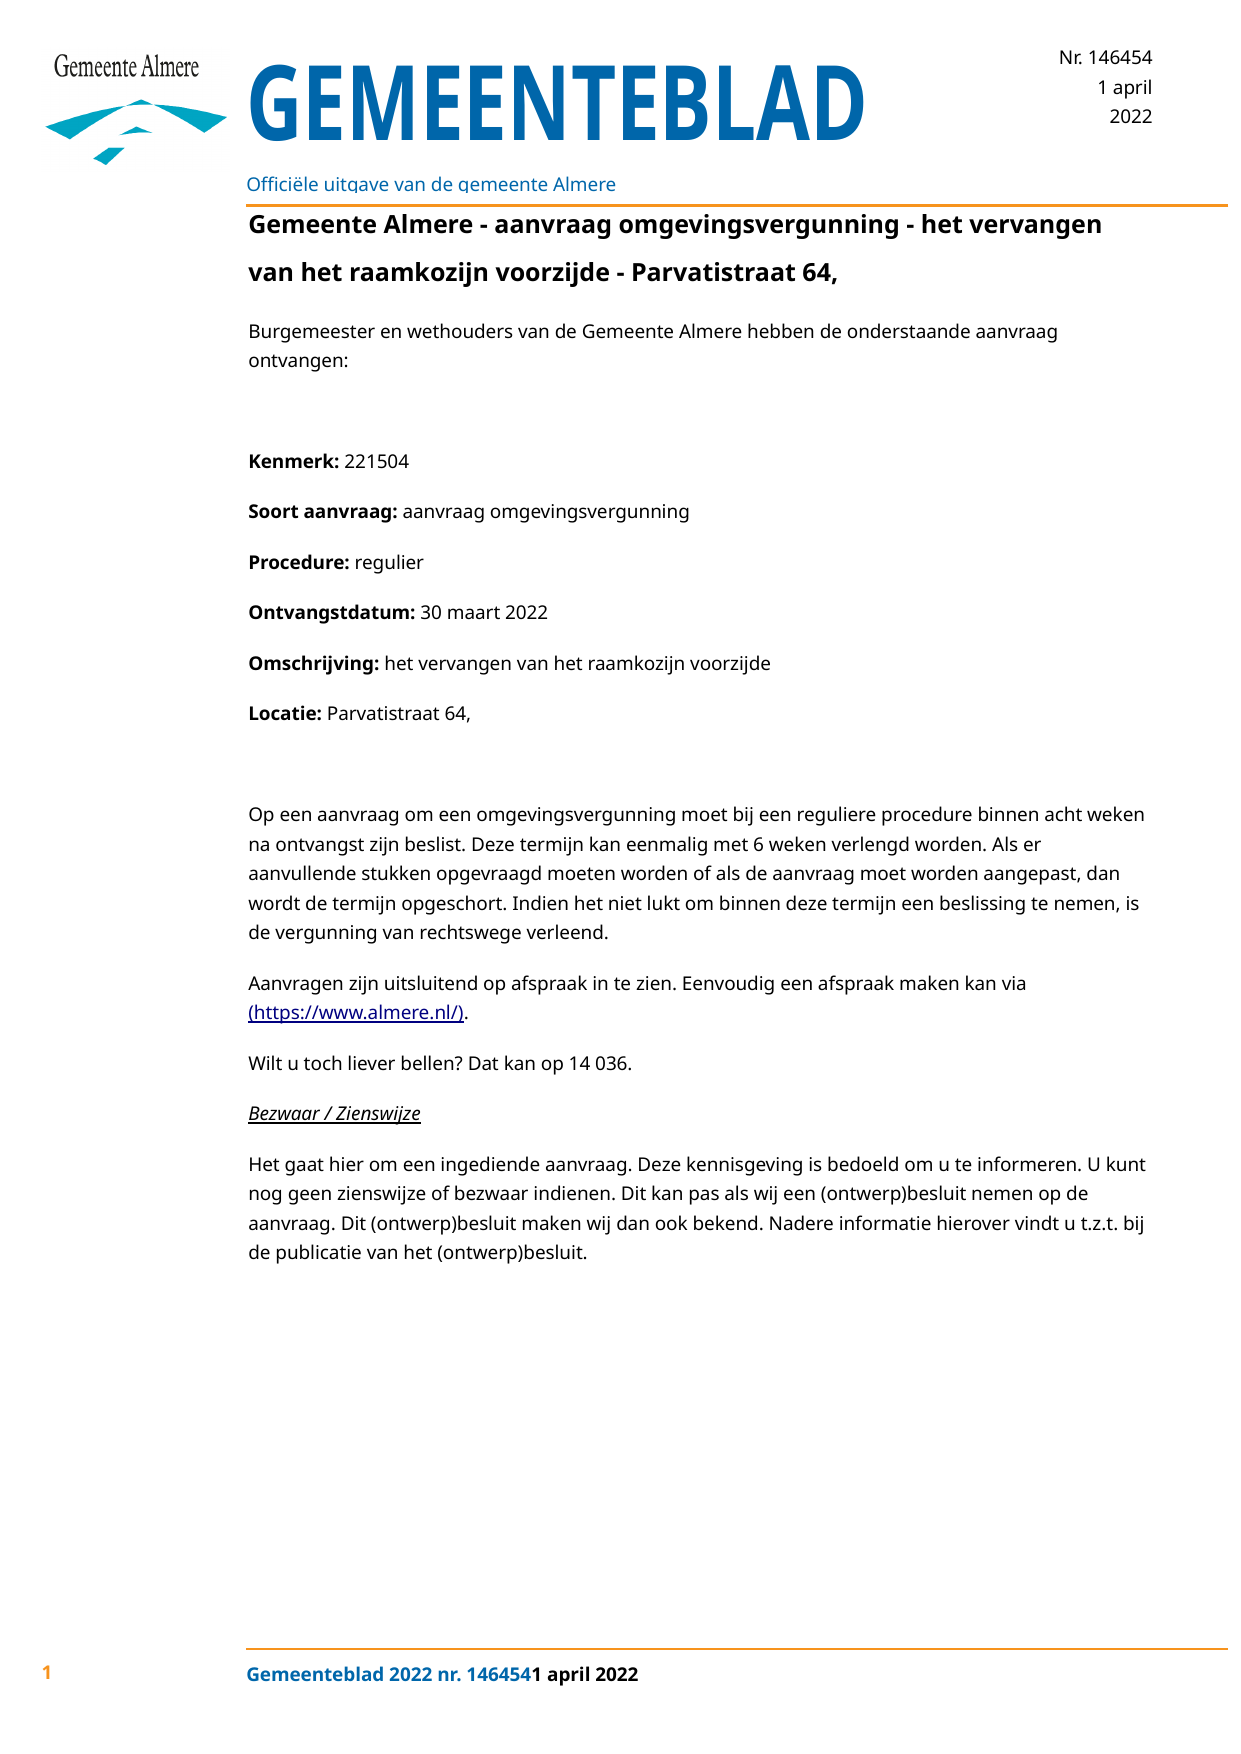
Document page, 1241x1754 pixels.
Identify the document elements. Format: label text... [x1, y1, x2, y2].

text Aanvragen zijn uitsluitend op afspraak in te zien. Eenvoudig een afspraak maken kan via (https://www.almere.nl/). [248, 970, 1152, 1025]
text Omschrijving: het vervangen van het raamkozijn voorzijde [248, 650, 1152, 676]
text Procedure: regulier [248, 549, 1152, 575]
text Burgemeester en wethouders van de Gemeente Almere hebben de onderstaande aanvraag ontvangen: [248, 318, 1152, 373]
picture [41, 47, 231, 172]
text Ontvangstdatum: 30 maart 2022 [248, 599, 1152, 625]
text Gemeente Almere - aanvraag omgevingsvergunning - het vervangen van het raamkozijn voorzijde - Parvatistraat 64, [248, 207, 1152, 288]
text Bezwaar / Zienswijze [248, 1100, 1152, 1126]
text Het gaat hier om een ingediende aanvraag. Deze kennisgeving is bedoeld om u te informeren. U kunt nog geen zienswijze of bezwaar indienen. Dit kan pas als wij een (ontwerp)besluit nemen op de aanvraag. Dit (ontwerp)besluit maken wij dan ook bekend. Nadere informatie hierover vindt u t.z.t. bij de publicatie van het (ontwerp)besluit. [248, 1151, 1152, 1265]
text Wilt u toch liever bellen? Dat kan op 14 036. [248, 1050, 1152, 1076]
text Soort aanvraag: aanvraag omgevingsvergunning [248, 499, 1152, 524]
text Locatie: Parvatistraat 64, [248, 700, 1152, 726]
text Kenmerk: 221504 [248, 448, 1152, 474]
text Op een aanvraag om een omgevingsvergunning moet bij een reguliere procedure binnen acht weken na ontvangst zijn beslist. Deze termijn kan eenmalig met 6 weken verlengd worden. Als er aanvullende stukken opgevraagd moeten worden of als de aanvraag moet worden aangepast, dan wordt de termijn opgeschort. Indien het niet lukt om binnen deze termijn een beslissing te nemen, is de vergunning van rechtswege verleend. [248, 801, 1152, 945]
